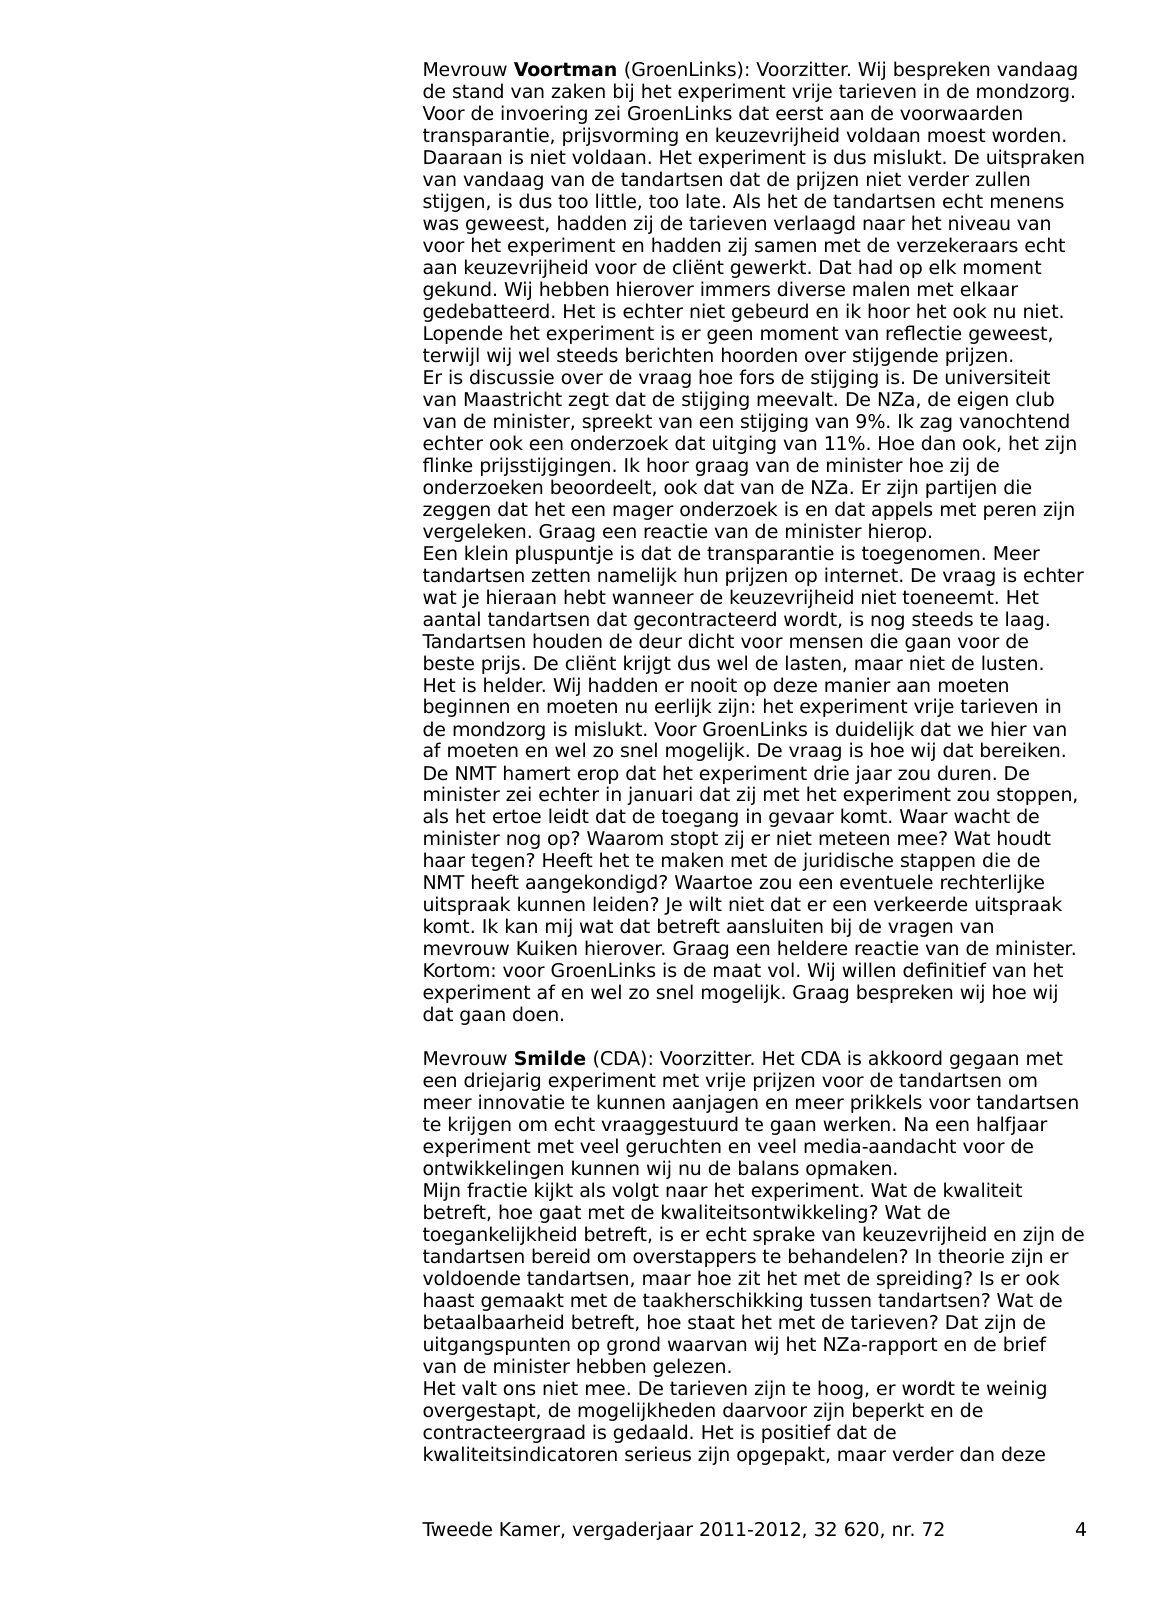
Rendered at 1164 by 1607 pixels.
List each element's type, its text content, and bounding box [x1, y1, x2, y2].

text Mevrouw Smilde (CDA): Voorzitter. Het CDA is akkoord gegaan met een driejarig experiment met vrije prijzen voor de tandartsen om meer innovatie te kunnen aanjagen en meer prikkels voor tandartsen te krijgen om echt vraaggestuurd te gaan werken. Na een halfjaar experiment met veel geruchten en veel media-aandacht voor de ontwikkelingen kunnen wij nu de balans opmaken. [422, 1048, 1087, 1180]
text Mijn fractie kijkt als volgt naar het experiment. Wat de kwaliteit betreft, hoe gaat met de kwaliteitsontwikkeling? Wat de toegankelijkheid betreft, is er echt sprake van keuzevrijheid en zijn de tandartsen bereid om overstappers te behandelen? In theorie zijn er voldoende tandartsen, maar hoe zit het met de spreiding? Is er ook haast gemaakt met de taakherschikking tussen tandartsen? Wat de betaalbaarheid betreft, hoe staat het met de tarieven? Dat zijn de uitgangspunten op grond waarvan wij het NZa-rapport en de brief van de minister hebben gelezen. [422, 1180, 1087, 1378]
text Een klein pluspuntje is dat de transparantie is toegenomen. Meer tandartsen zetten namelijk hun prijzen op internet. De vraag is echter wat je hieraan hebt wanneer de keuzevrijheid niet toeneemt. Het aantal tandartsen dat gecontracteerd wordt, is nog steeds te laag. Tandartsen houden de deur dicht voor mensen die gaan voor de beste prijs. De cliënt krijgt dus wel de lasten, maar niet de lusten. [422, 543, 1087, 674]
text Er is discussie over de vraag hoe fors de stijging is. De universiteit van Maastricht zegt dat de stijging meevalt. De NZa, de eigen club van de minister, spreekt van een stijging van 9%. Ik zag vanochtend echter ook een onderzoek dat uitging van 11%. Hoe dan ook, het zijn flinke prijsstijgingen. Ik hoor graag van de minister hoe zij de onderzoeken beoordeelt, ook dat van de NZa. Er zijn partijen die zeggen dat het een mager onderzoek is en dat appels met peren zijn vergeleken. Graag een reactie van de minister hierop. [422, 367, 1087, 543]
text Kortom: voor GroenLinks is de maat vol. Wij willen definitief van het experiment af en wel zo snel mogelijk. Graag bespreken wij hoe wij dat gaan doen. [422, 960, 1087, 1026]
text Het is helder. Wij hadden er nooit op deze manier aan moeten beginnen en moeten nu eerlijk zijn: het experiment vrije tarieven in de mondzorg is mislukt. Voor GroenLinks is duidelijk dat we hier van af moeten en wel zo snel mogelijk. De vraag is hoe wij dat bereiken. De NMT hamert erop dat het experiment drie jaar zou duren. De minister zei echter in januari dat zij met het experiment zou stoppen, als het ertoe leidt dat de toegang in gevaar komt. Waar wacht de minister nog op? Waarom stopt zij er niet meteen mee? Wat houdt haar tegen? Heeft het te maken met de juridische stappen die de NMT heeft aangekondigd? Waartoe zou een eventuele rechterlijke uitspraak kunnen leiden? Je wilt niet dat er een verkeerde uitspraak komt. Ik kan mij wat dat betreft aansluiten bij de vragen van mevrouw Kuiken hierover. Graag een heldere reactie van de minister. [422, 674, 1087, 960]
text Mevrouw Voortman (GroenLinks): Voorzitter. Wij bespreken vandaag de stand van zaken bij het experiment vrije tarieven in de mondzorg. Voor de invoering zei GroenLinks dat eerst aan de voorwaarden transparantie, prijsvorming en keuzevrijheid voldaan moest worden. Daaraan is niet voldaan. Het experiment is dus mislukt. De uitspraken van vandaag van de tandartsen dat de prijzen niet verder zullen stijgen, is dus too little, too late. Als het de tandartsen echt menens was geweest, hadden zij de tarieven verlaagd naar het niveau van voor het experiment en hadden zij samen met de verzekeraars echt aan keuzevrijheid voor de cliënt gewerkt. Dat had op elk moment gekund. Wij hebben hierover immers diverse malen met elkaar gedebatteerd. Het is echter niet gebeurd en ik hoor het ook nu niet. Lopende het experiment is er geen moment van reflectie geweest, terwijl wij wel steeds berichten hoorden over stijgende prijzen. [422, 59, 1087, 367]
text Het valt ons niet mee. De tarieven zijn te hoog, er wordt te weinig overgestapt, de mogelijkheden daarvoor zijn beperkt en de contracteergraad is gedaald. Het is positief dat de kwaliteitsindicatoren serieus zijn opgepakt, maar verder dan deze [422, 1378, 1087, 1466]
